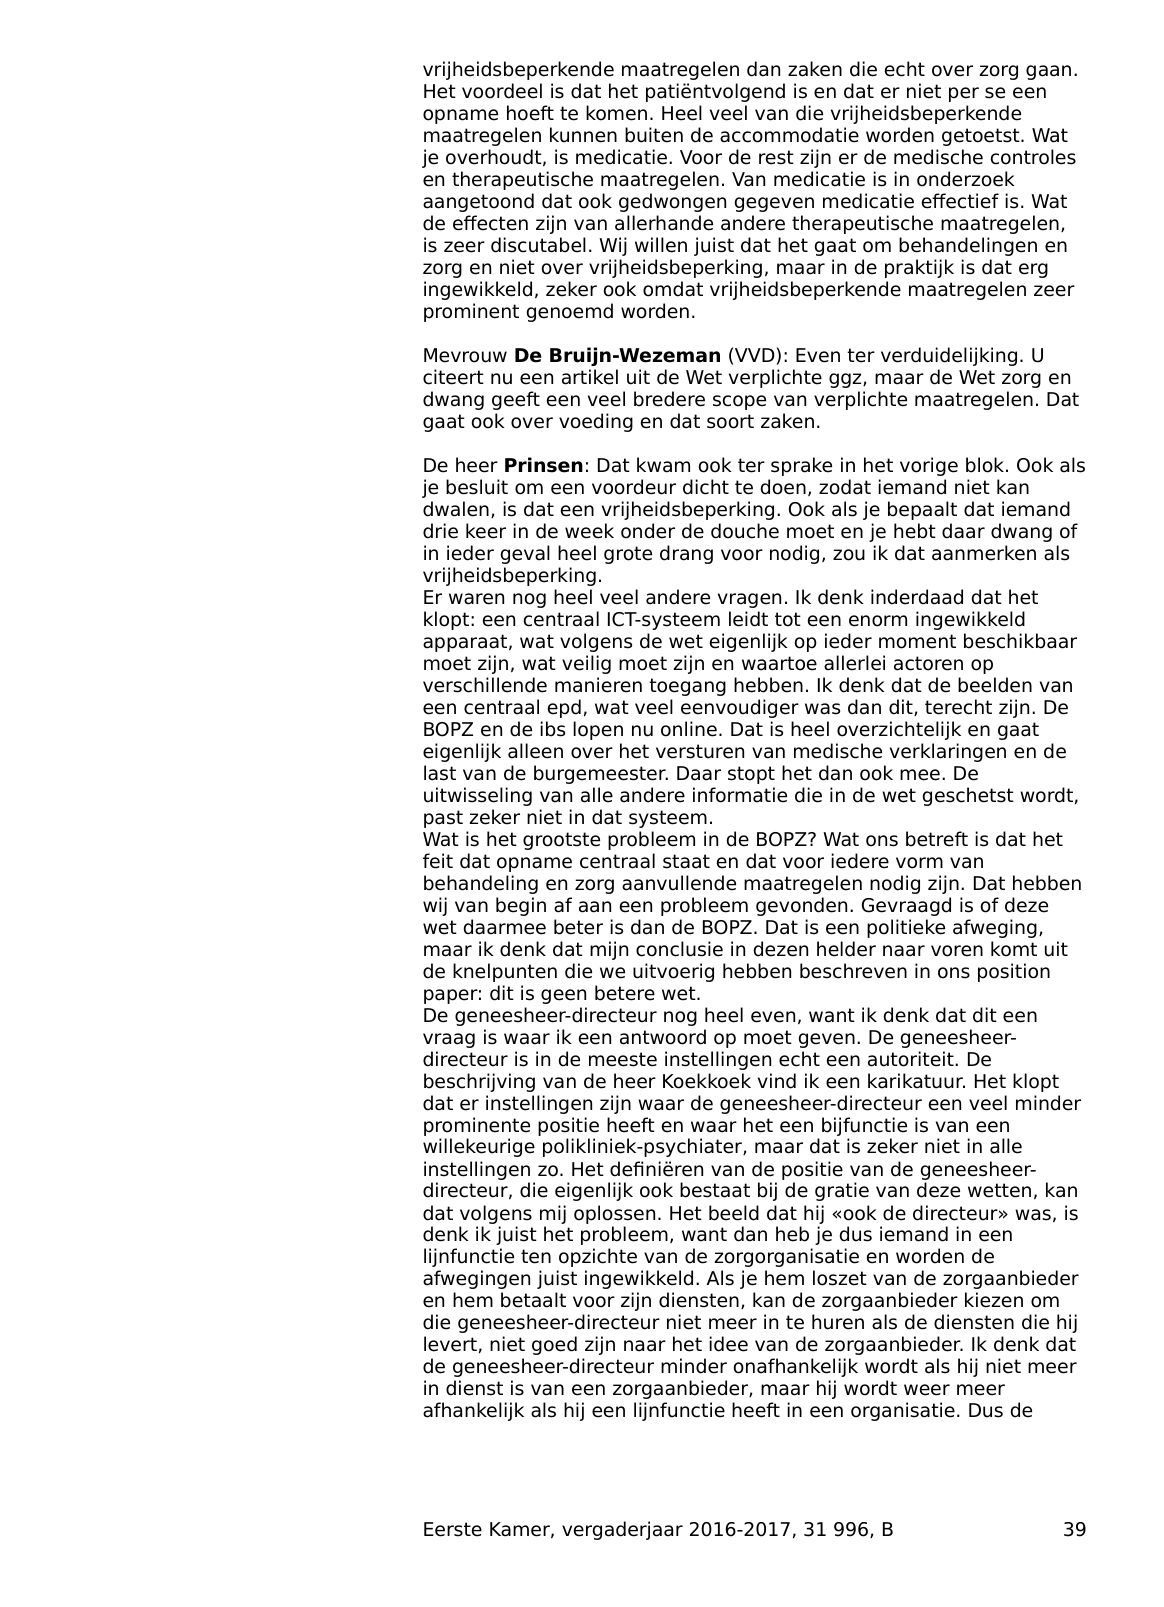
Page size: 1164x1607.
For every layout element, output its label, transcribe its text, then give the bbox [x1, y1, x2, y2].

text Mevrouw De Bruijn-Wezeman (VVD): Even ter verduidelijking. U citeert nu een artikel uit de Wet verplichte ggz, maar de Wet zorg en dwang geeft een veel bredere scope van verplichte maatregelen. Dat gaat ook over voeding en dat soort zaken. [422, 345, 1087, 433]
text De heer Prinsen: Dat kwam ook ter sprake in het vorige blok. Ook als je besluit om een voordeur dicht te doen, zodat iemand niet kan dwalen, is dat een vrijheidsbeperking. Ook als je bepaalt dat iemand drie keer in de week onder de douche moet en je hebt daar dwang of in ieder geval heel grote drang voor nodig, zou ik dat aanmerken als vrijheidsbeperking. [422, 455, 1087, 587]
text Wat is het grootste probleem in de BOPZ? Wat ons betreft is dat het feit dat opname centraal staat en dat voor iedere vorm van behandeling en zorg aanvullende maatregelen nodig zijn. Dat hebben wij van begin af aan een probleem gevonden. Gevraagd is of deze wet daarmee beter is dan de BOPZ. Dat is een politieke afweging, maar ik denk dat mijn conclusie in dezen helder naar voren komt uit de knelpunten die we uitvoerig hebben beschreven in ons position paper: dit is geen betere wet. [422, 829, 1087, 1004]
text Er waren nog heel veel andere vragen. Ik denk inderdaad dat het klopt: een centraal ICT-systeem leidt tot een enorm ingewikkeld apparaat, wat volgens de wet eigenlijk op ieder moment beschikbaar moet zijn, wat veilig moet zijn en waartoe allerlei actoren op verschillende manieren toegang hebben. Ik denk dat de beelden van een centraal epd, wat veel eenvoudiger was dan dit, terecht zijn. De BOPZ en de ibs lopen nu online. Dat is heel overzichtelijk en gaat eigenlijk alleen over het versturen van medische verklaringen en de last van de burgemeester. Daar stopt het dan ook mee. De uitwisseling van alle andere informatie die in de wet geschetst wordt, past zeker niet in dat systeem. [422, 587, 1087, 829]
text De geneesheer-directeur nog heel even, want ik denk dat dit een vraag is waar ik een antwoord op moet geven. De geneesheer-directeur is in de meeste instellingen echt een autoriteit. De beschrijving van de heer Koekkoek vind ik een karikatuur. Het klopt dat er instellingen zijn waar de geneesheer-directeur een veel minder prominente positie heeft en waar het een bijfunctie is van een willekeurige polikliniek-psychiater, maar dat is zeker niet in alle instellingen zo. Het definiëren van de positie van de geneesheer-directeur, die eigenlijk ook bestaat bij de gratie van deze wetten, kan dat volgens mij oplossen. Het beeld dat hij «ook de directeur» was, is denk ik juist het probleem, want dan heb je dus iemand in een lijnfunctie ten opzichte van de zorgorganisatie en worden de afwegingen juist ingewikkeld. Als je hem loszet van de zorgaanbieder en hem betaalt voor zijn diensten, kan de zorgaanbieder kiezen om die geneesheer-directeur niet meer in te huren als de diensten die hij levert, niet goed zijn naar het idee van de zorgaanbieder. Ik denk dat de geneesheer-directeur minder onafhankelijk wordt als hij niet meer in dienst is van een zorgaanbieder, maar hij wordt weer meer afhankelijk als hij een lijnfunctie heeft in een organisatie. Dus de [422, 1004, 1087, 1422]
text vrijheidsbeperkende maatregelen dan zaken die echt over zorg gaan. Het voordeel is dat het patiëntvolgend is en dat er niet per se een opname hoeft te komen. Heel veel van die vrijheidsbeperkende maatregelen kunnen buiten de accommodatie worden getoetst. Wat je overhoudt, is medicatie. Voor de rest zijn er de medische controles en therapeutische maatregelen. Van medicatie is in onderzoek aangetoond dat ook gedwongen gegeven medicatie effectief is. Wat de effecten zijn van allerhande andere therapeutische maatregelen, is zeer discutabel. Wij willen juist dat het gaat om behandelingen en zorg en niet over vrijheidsbeperking, maar in de praktijk is dat erg ingewikkeld, zeker ook omdat vrijheidsbeperkende maatregelen zeer prominent genoemd worden. [422, 59, 1087, 323]
